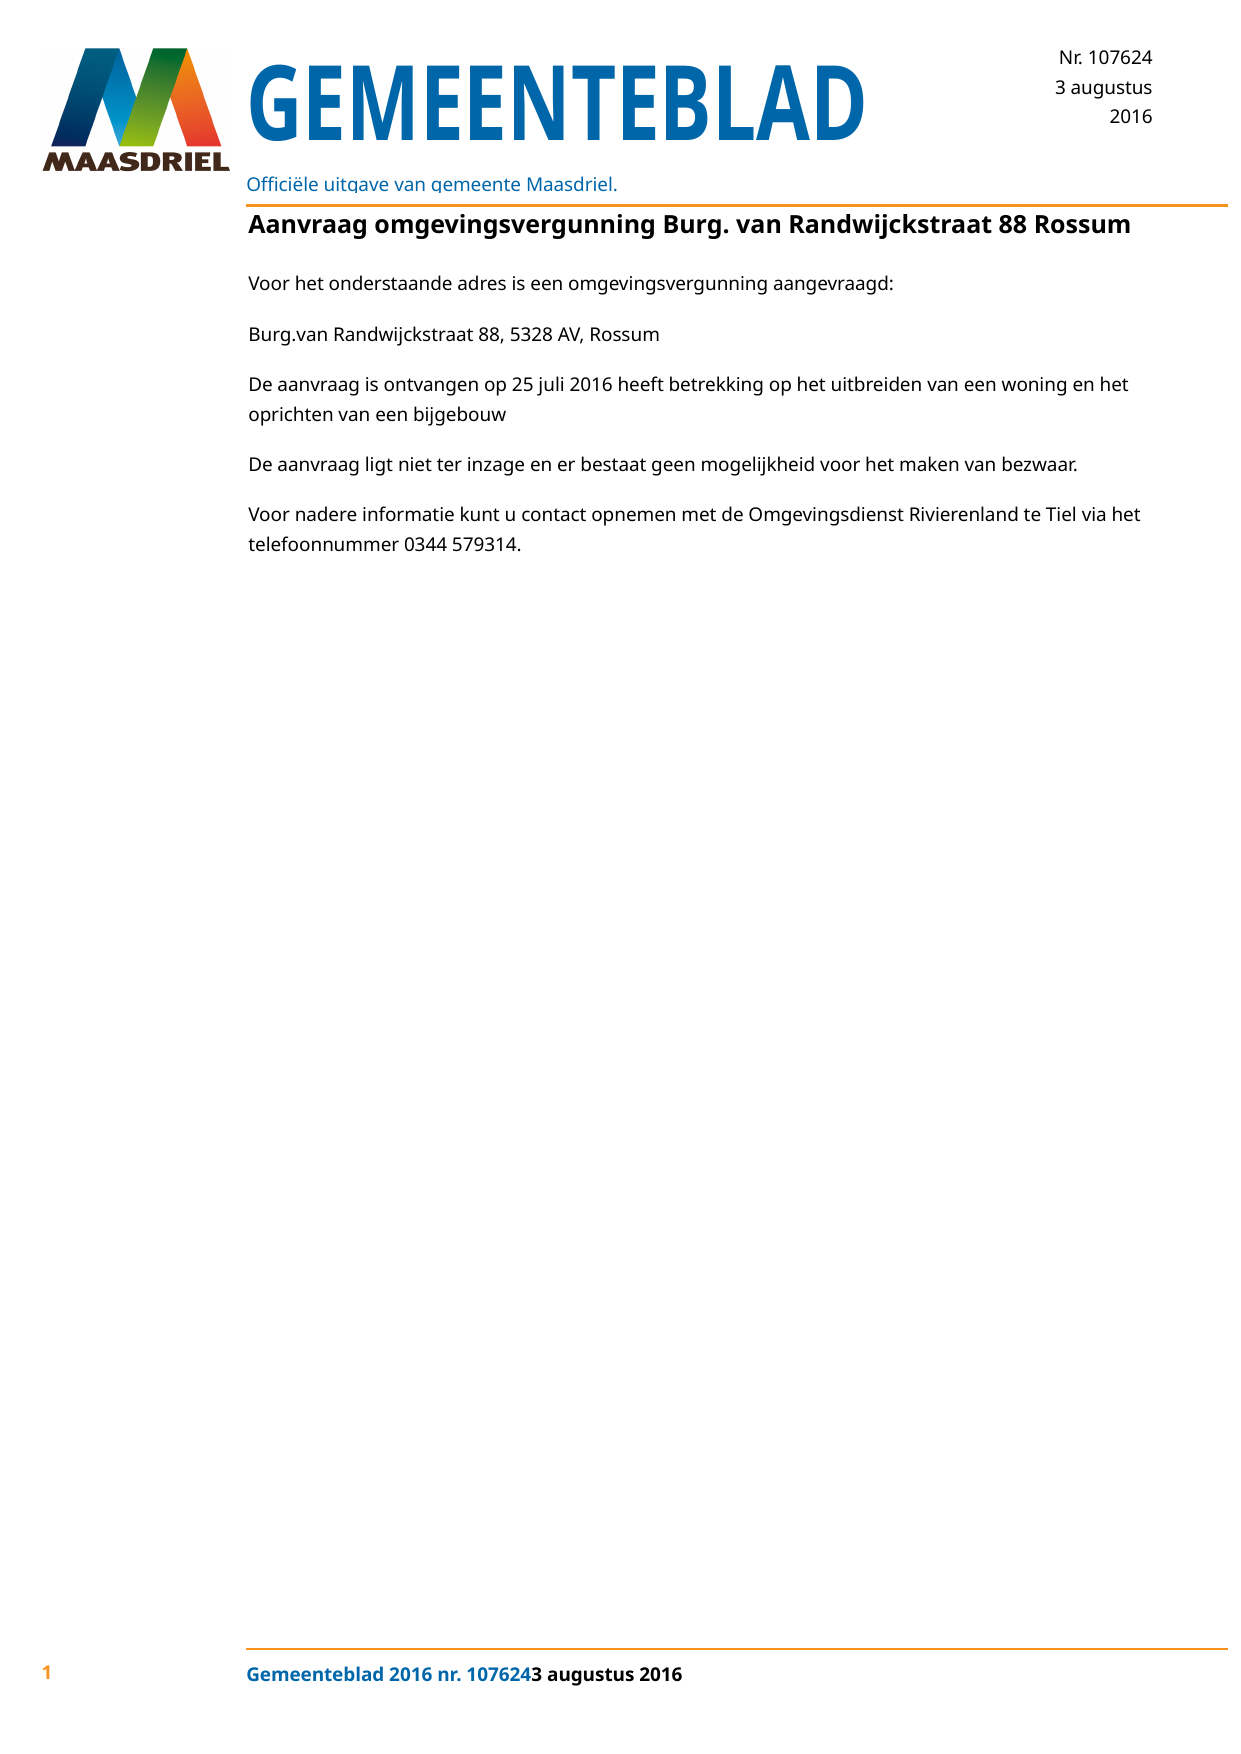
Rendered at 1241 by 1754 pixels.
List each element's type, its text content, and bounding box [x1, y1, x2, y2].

picture [41, 47, 231, 172]
text De aanvraag ligt niet ter inzage en er bestaat geen mogelijkheid voor het maken van bezwaar. [248, 451, 1152, 477]
text Voor het onderstaande adres is een omgevingsvergunning aangevraagd: [248, 270, 1152, 296]
text Voor nadere informatie kunt u contact opnemen met de Omgevingsdienst Rivierenland te Tiel via het telefoonnummer 0344 579314. [248, 502, 1152, 557]
text Burg.van Randwijckstraat 88, 5328 AV, Rossum [248, 321, 1152, 346]
text Aanvraag omgevingsvergunning Burg. van Randwijckstraat 88 Rossum [248, 207, 1152, 241]
text De aanvraag is ontvangen op 25 juli 2016 heeft betrekking op het uitbreiden van een woning en het oprichten van een bijgebouw [248, 371, 1152, 426]
